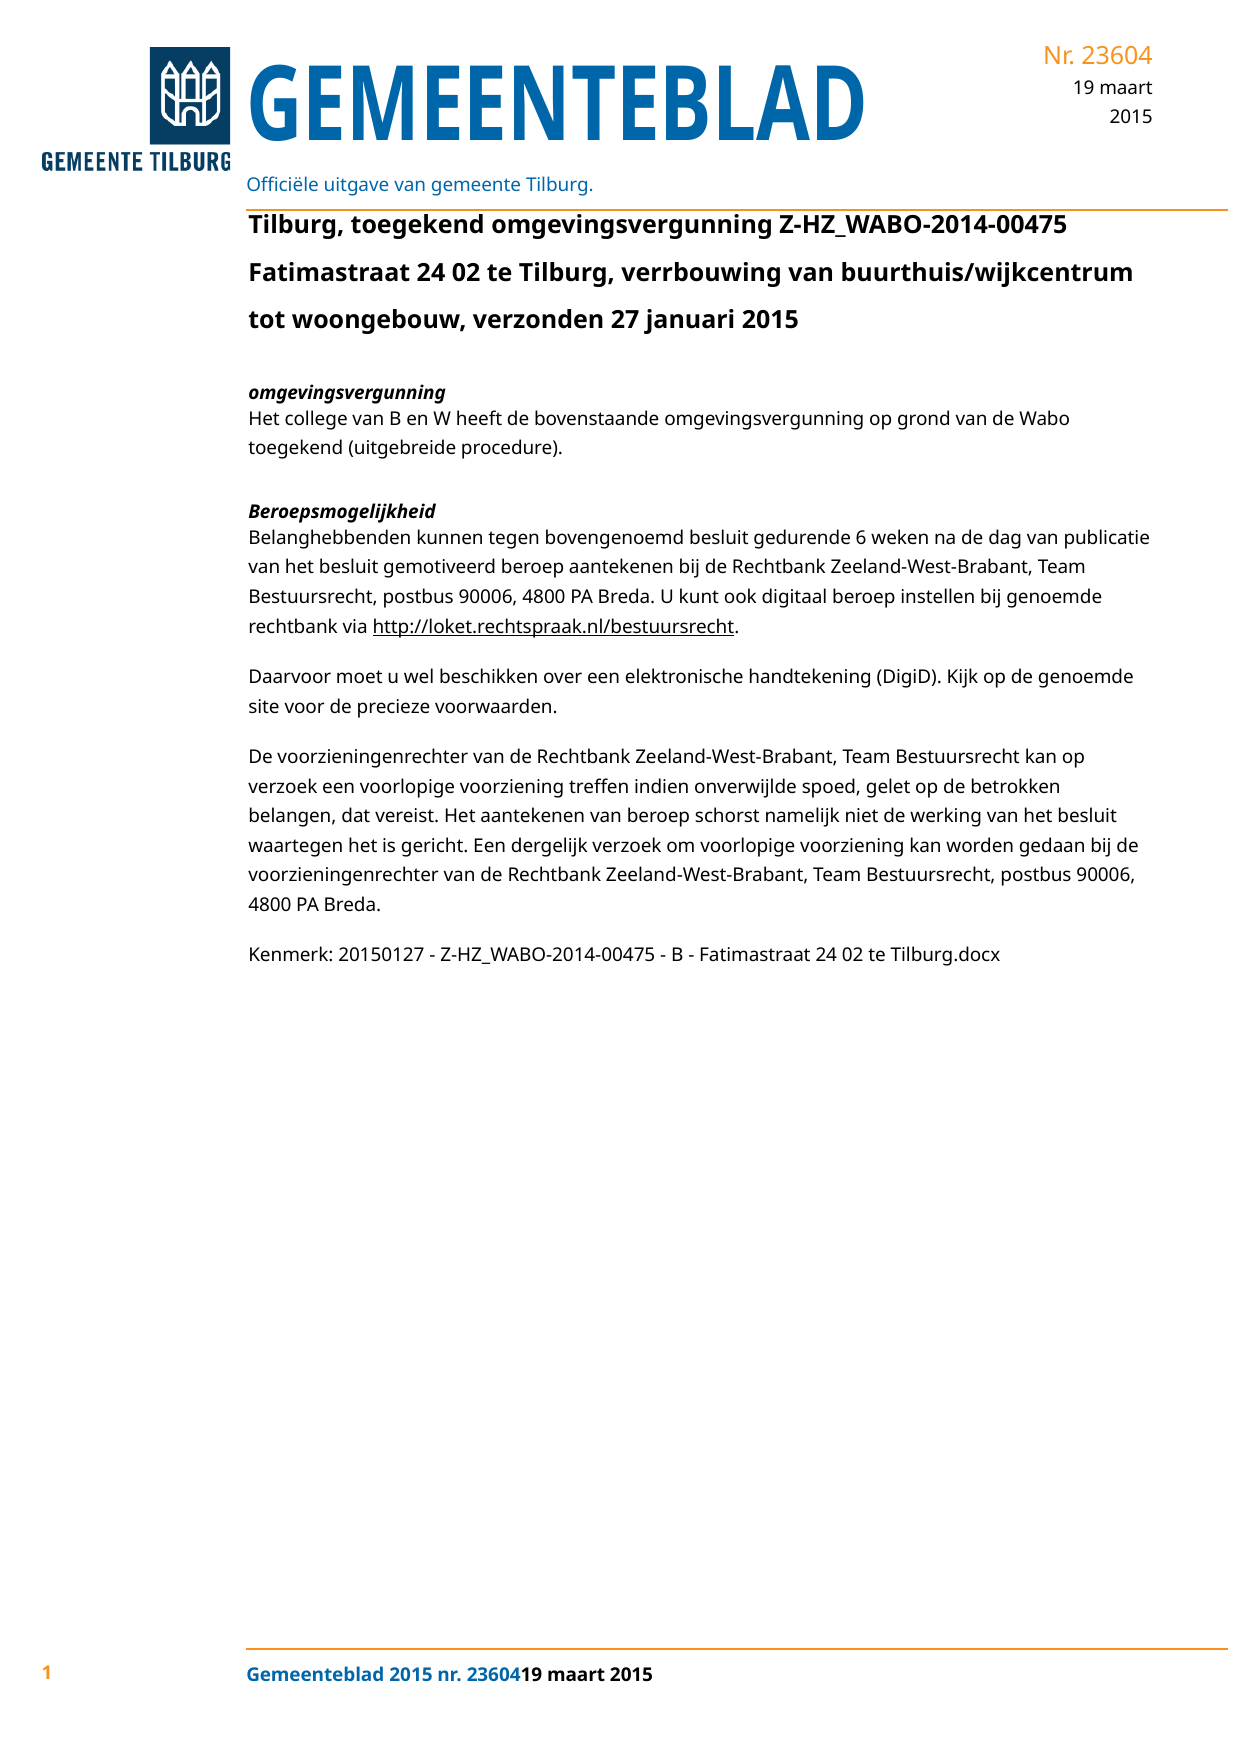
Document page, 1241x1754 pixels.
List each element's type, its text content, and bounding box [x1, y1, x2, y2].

text Kenmerk: 20150127 - Z-HZ_WABO-2014-00475 - B - Fatimastraat 24 02 te Tilburg.docx [248, 942, 1152, 967]
text Beroepsmogelijkheid [248, 498, 1152, 524]
text Het college van B en W heeft de bovenstaande omgevingsvergunning op grond van de Wabo toegekend (uitgebreide procedure). [248, 405, 1152, 460]
picture [41, 47, 231, 172]
text omgevingsvergunning [248, 379, 1152, 405]
text Belanghebbenden kunnen tegen bovengenoemd besluit gedurende 6 weken na de dag van publicatie van het besluit gemotiveerd beroep aantekenen bij de Rechtbank Zeeland-West-Brabant, Team Bestuursrecht, postbus 90006, 4800 PA Breda. U kunt ook digitaal beroep instellen bij genoemde rechtbank via http://loket.rechtspraak.nl/bestuursrecht. [248, 524, 1152, 638]
text De voorzieningenrechter van de Rechtbank Zeeland-West-Brabant, Team Bestuursrecht kan op verzoek een voorlopige voorziening treffen indien onverwijlde spoed, gelet op de betrokken belangen, dat vereist. Het aantekenen van beroep schorst namelijk niet de werking van het besluit waartegen het is gericht. Een dergelijk verzoek om voorlopige voorziening kan worden gedaan bij de voorzieningenrechter van de Rechtbank Zeeland-West-Brabant, Team Bestuursrecht, postbus 90006, 4800 PA Breda. [248, 743, 1152, 917]
text Tilburg, toegekend omgevingsvergunning Z-HZ_WABO-2014-00475 Fatimastraat 24 02 te Tilburg, verrbouwing van buurthuis/wijkcentrum tot woongebouw, verzonden 27 januari 2015 [248, 211, 1152, 336]
text Daarvoor moet u wel beschikken over een elektronische handtekening (DigiD). Kijk op de genoemde site voor de precieze voorwaarden. [248, 663, 1152, 718]
